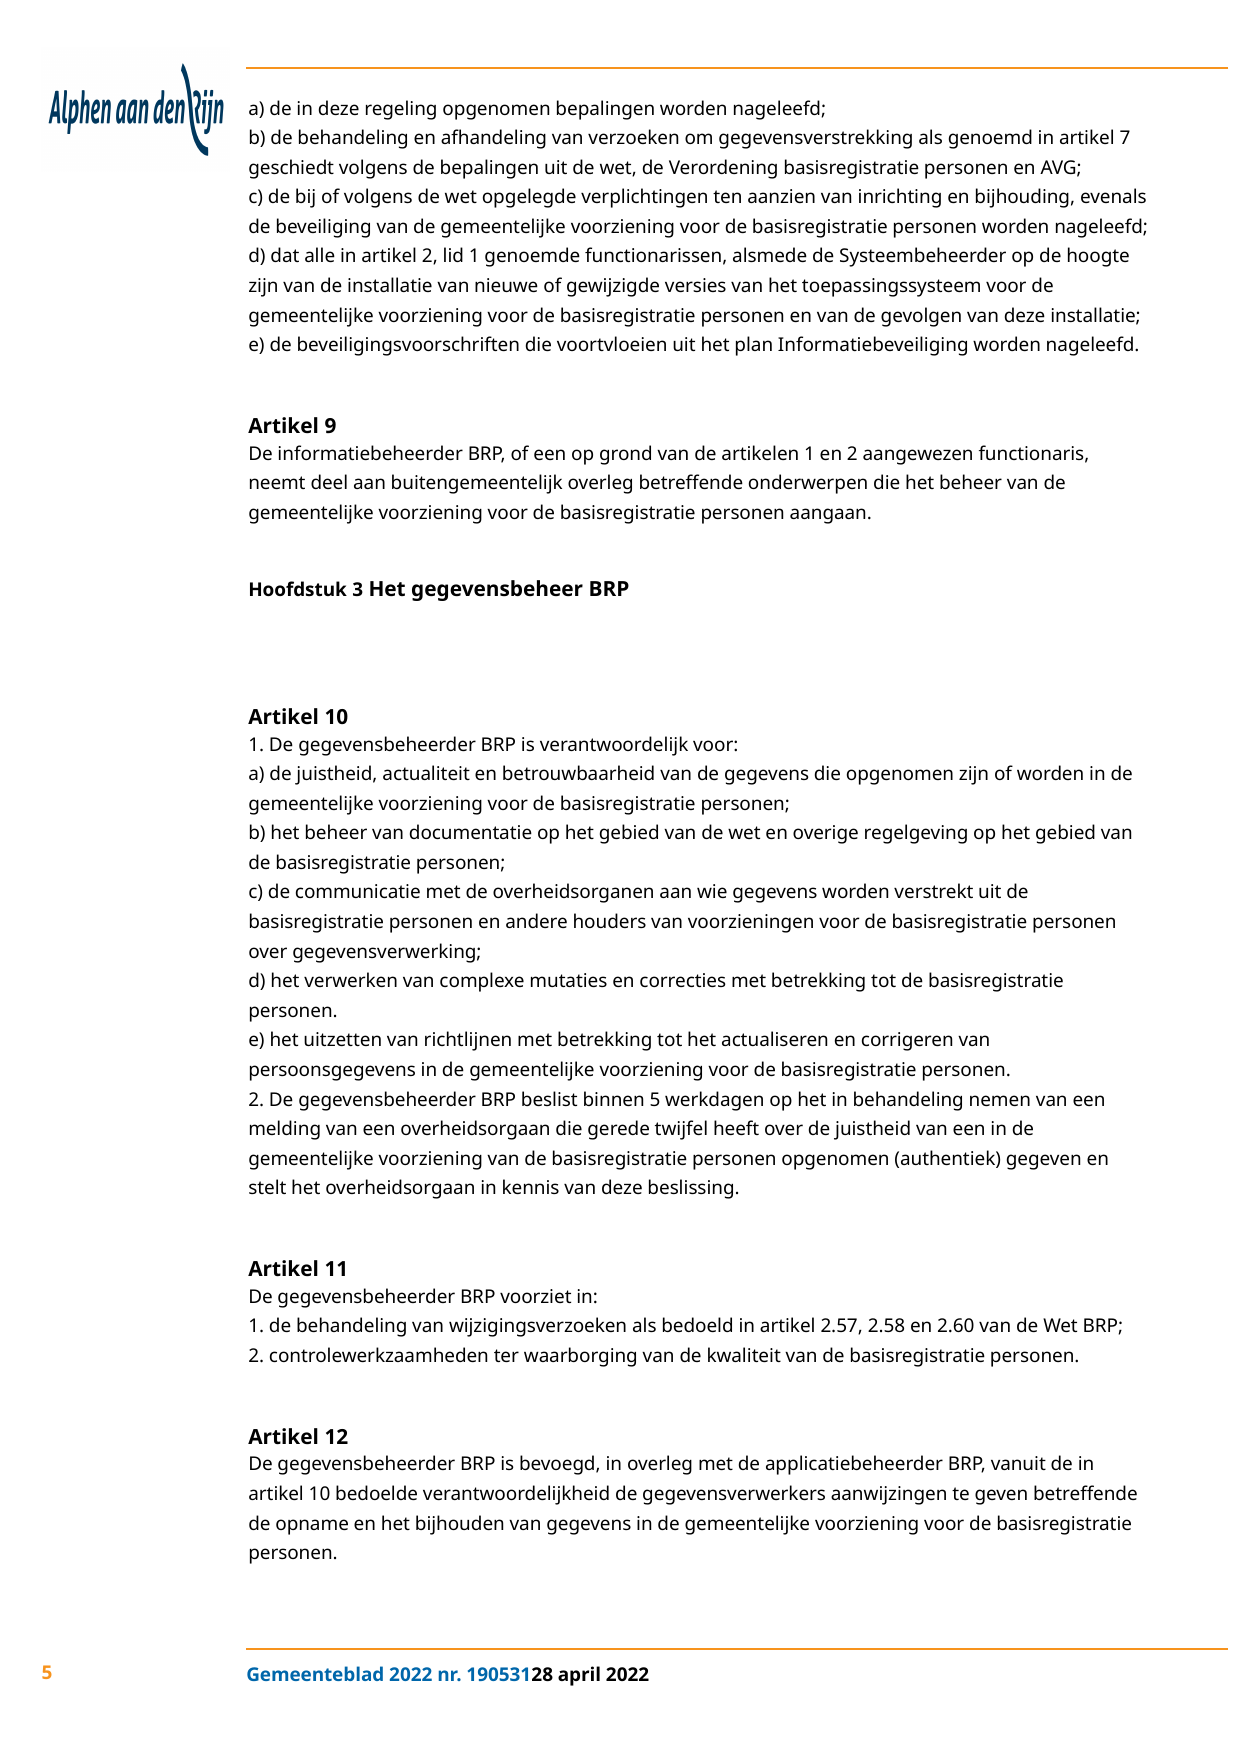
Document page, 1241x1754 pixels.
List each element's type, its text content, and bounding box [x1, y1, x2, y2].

text Artikel 9 [248, 411, 1152, 440]
text Hoofdstuk 3 Het gegevensbeheer BRP [248, 574, 1152, 603]
text Artikel 12 [248, 1422, 1152, 1451]
text De informatiebeheerder BRP, of een op grond van de artikelen 1 en 2 aangewezen functionaris, neemt deel aan buitengemeentelijk overleg betreffende onderwerpen die het beheer van de gemeentelijke voorziening voor de basisregistratie personen aangaan. [248, 440, 1152, 525]
text Artikel 10 [248, 702, 1152, 731]
text d) dat alle in artikel 2, lid 1 genoemde functionarissen, alsmede de Systeembeheerder op de hoogte zijn van de installatie van nieuwe of gewijzigde versies van het toepassingssysteem voor de gemeentelijke voorziening voor de basisregistratie personen en van de gevolgen van deze installatie; [248, 243, 1152, 328]
text b) het beheer van documentatie op het gebied van de wet en overige regelgeving op het gebied van de basisregistratie personen; [248, 819, 1152, 875]
text De gegevensbeheerder BRP voorziet in: [248, 1283, 1152, 1309]
text 1. De gegevensbeheerder BRP is verantwoordelijk voor: [248, 731, 1152, 757]
text a) de in deze regeling opgenomen bepalingen worden nageleefd; [248, 95, 1152, 121]
text e) de beveiligingsvoorschriften die voortvloeien uit het plan Informatiebeveiliging worden nageleefd. [248, 331, 1152, 357]
text e) het uitzetten van richtlijnen met betrekking tot het actualiseren en corrigeren van persoonsgegevens in de gemeentelijke voorziening voor de basisregistratie personen. [248, 1027, 1152, 1082]
text a) de juistheid, actualiteit en betrouwbaarheid van de gegevens die opgenomen zijn of worden in de gemeentelijke voorziening voor de basisregistratie personen; [248, 760, 1152, 816]
picture [41, 47, 231, 172]
text c) de bij of volgens de wet opgelegde verplichtingen ten aanzien van inrichting en bijhouding, evenals de beveiliging van de gemeentelijke voorziening voor de basisregistratie personen worden nageleefd; [248, 183, 1152, 239]
text c) de communicatie met de overheidsorganen aan wie gegevens worden verstrekt uit de basisregistratie personen en andere houders van voorzieningen voor de basisregistratie personen over gegevensverwerking; [248, 879, 1152, 964]
text 2. De gegevensbeheerder BRP beslist binnen 5 werkdagen op het in behandeling nemen van een melding van een overheidsorgaan die gerede twijfel heeft over de juistheid van een in de gemeentelijke voorziening van de basisregistratie personen opgenomen (authentiek) gegeven en stelt het overheidsorgaan in kennis van deze beslissing. [248, 1086, 1152, 1200]
text 1. de behandeling van wijzigingsverzoeken als bedoeld in artikel 2.57, 2.58 en 2.60 van de Wet BRP; [248, 1313, 1152, 1338]
text De gegevensbeheerder BRP is bevoegd, in overleg met de applicatiebeheerder BRP, vanuit de in artikel 10 bedoelde verantwoordelijkheid de gegevensverwerkers aanwijzingen te geven betreffende de opname en het bijhouden van gegevens in de gemeentelijke voorziening voor de basisregistratie personen. [248, 1451, 1152, 1565]
text Artikel 11 [248, 1254, 1152, 1283]
text 2. controlewerkzaamheden ter waarborging van de kwaliteit van de basisregistratie personen. [248, 1342, 1152, 1368]
text b) de behandeling en afhandeling van verzoeken om gegevensverstrekking als genoemd in artikel 7 geschiedt volgens de bepalingen uit de wet, de Verordening basisregistratie personen en AVG; [248, 124, 1152, 180]
text d) het verwerken van complexe mutaties en correcties met betrekking tot de basisregistratie personen. [248, 967, 1152, 1023]
